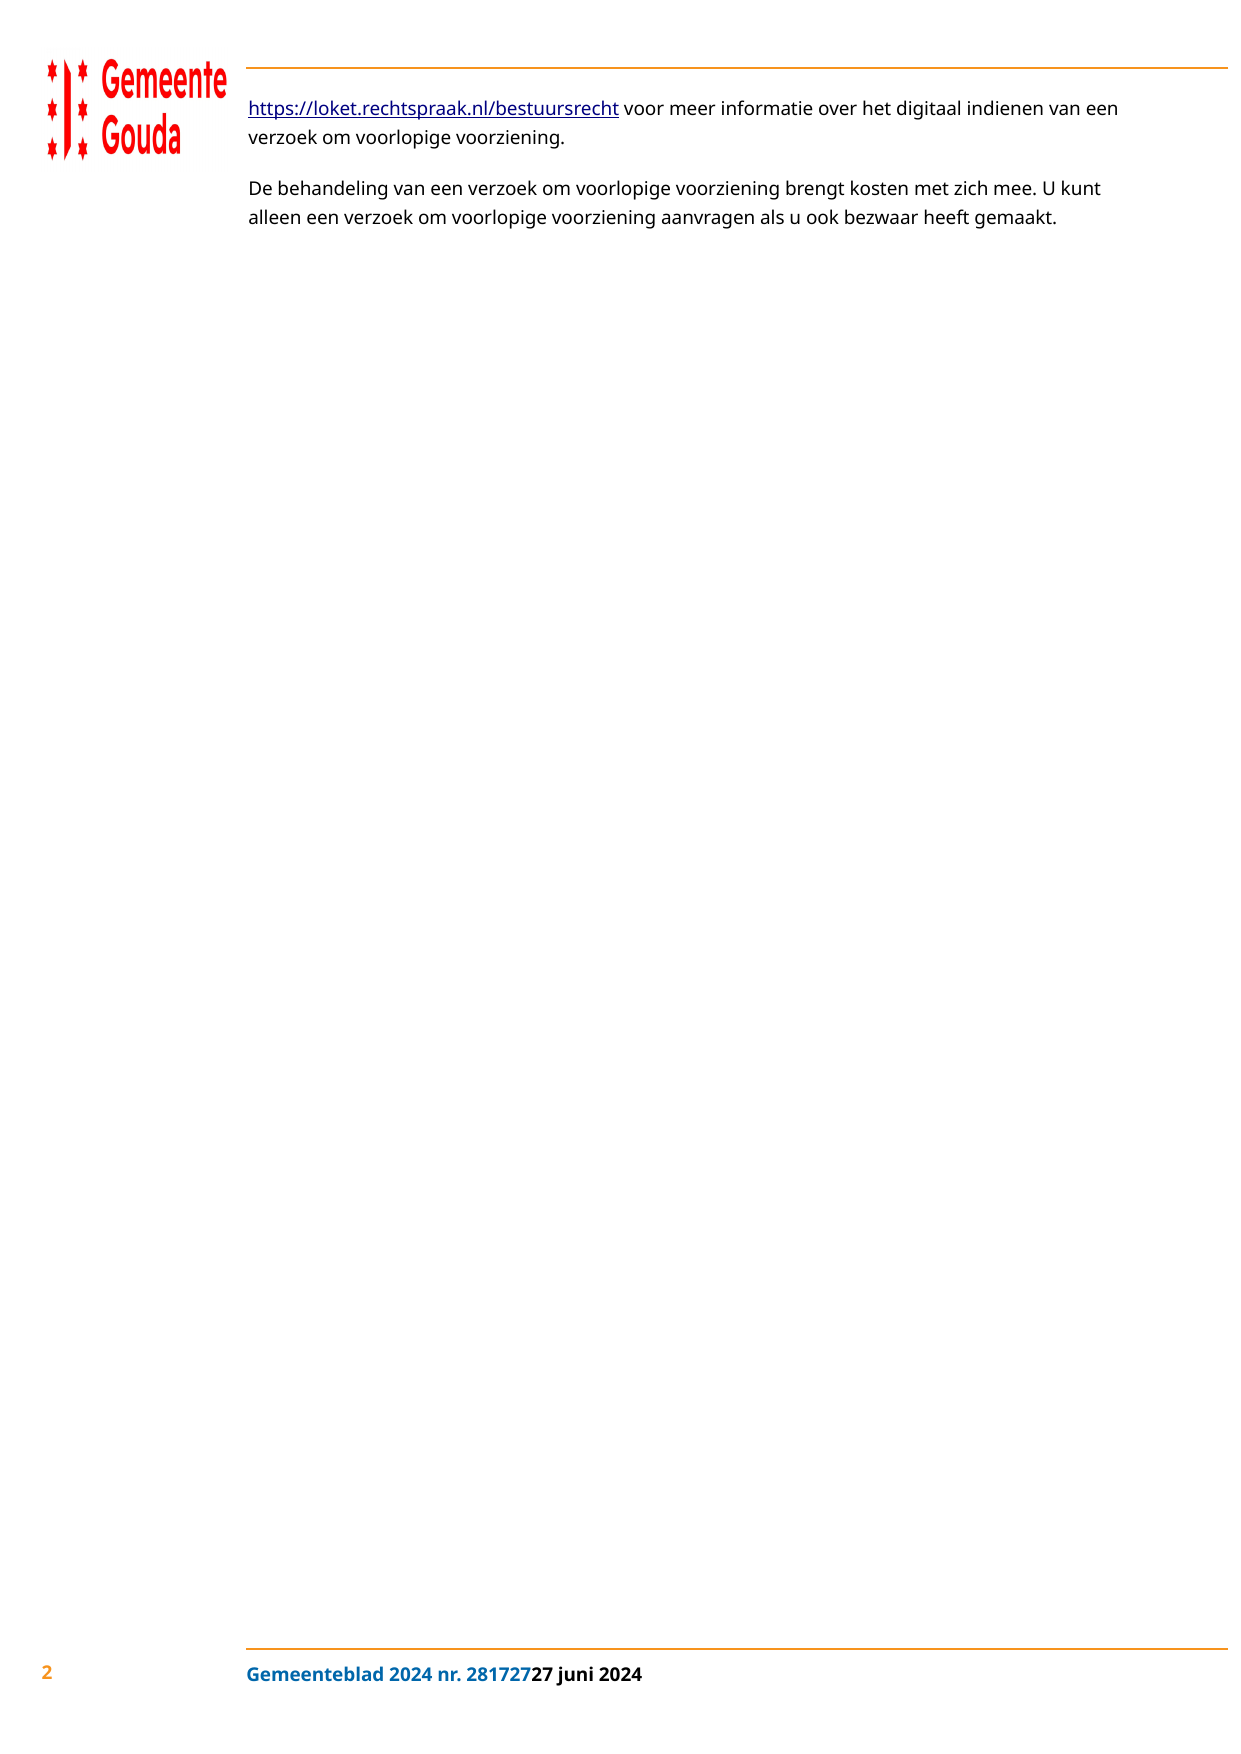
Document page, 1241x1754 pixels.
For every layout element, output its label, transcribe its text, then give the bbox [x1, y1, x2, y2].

text https://loket.rechtspraak.nl/bestuursrecht voor meer informatie over het digitaal indienen van een verzoek om voorlopige voorziening. [248, 95, 1152, 150]
picture [41, 47, 231, 172]
text De behandeling van een verzoek om voorlopige voorziening brengt kosten met zich mee. U kunt alleen een verzoek om voorlopige voorziening aanvragen als u ook bezwaar heeft gemaakt. [248, 175, 1152, 230]
